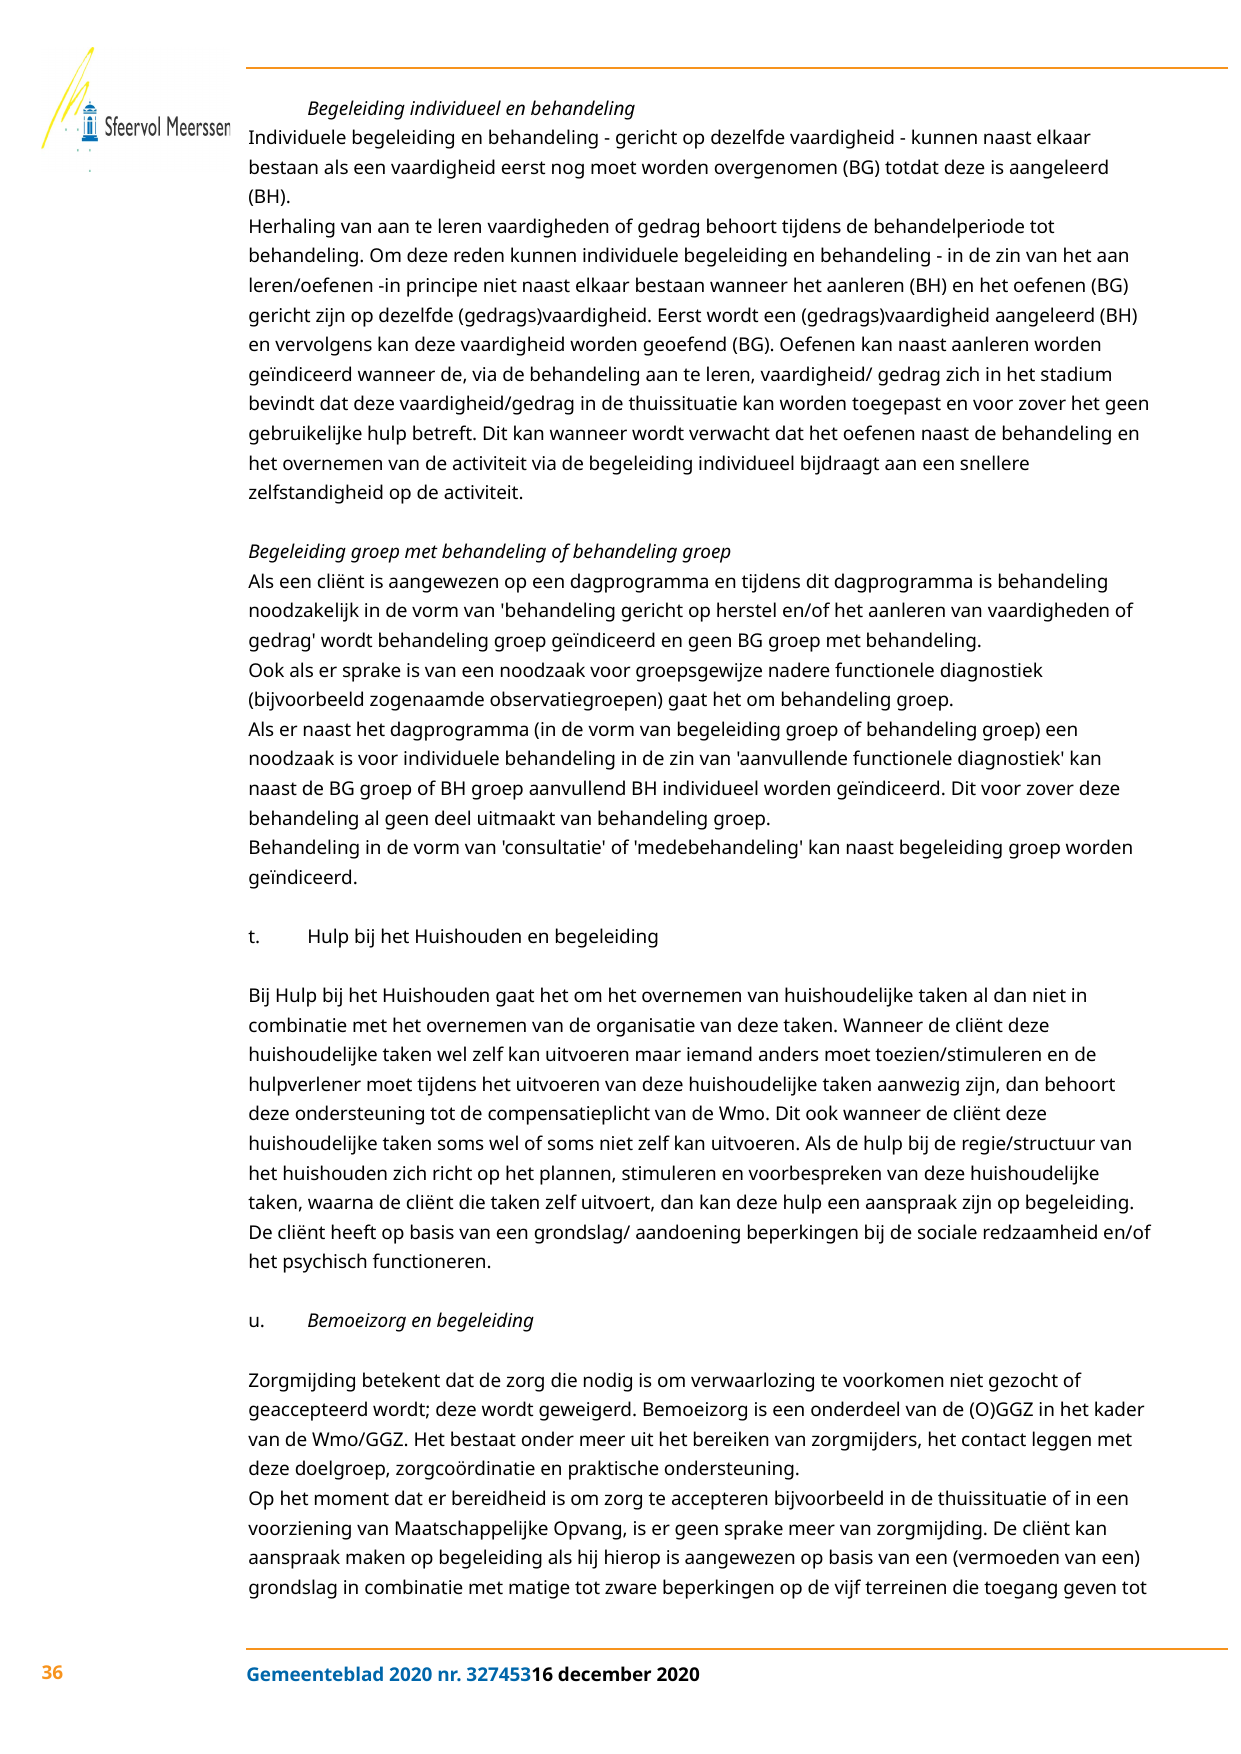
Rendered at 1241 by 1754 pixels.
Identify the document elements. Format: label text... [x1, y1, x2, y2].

list Bemoeizorg en begeleiding [248, 1308, 1152, 1333]
text Als een cliënt is aangewezen op een dagprogramma en tijdens dit dagprogramma is behandeling noodzakelijk in de vorm van 'behandeling gericht op herstel en/of het aanleren van vaardigheden of gedrag' wordt behandeling groep geïndiceerd en geen BG groep met behandeling. [248, 568, 1152, 653]
text Individuele begeleiding en behandeling - gericht op dezelfde vaardigheid - kunnen naast elkaar bestaan als een vaardigheid eerst nog moet worden overgenomen (BG) totdat deze is aangeleerd (BH). [248, 124, 1152, 209]
list Hulp bij het Huishouden en begeleiding [248, 923, 1152, 949]
text Zorgmijding betekent dat de zorg die nodig is om verwaarlozing te voorkomen niet gezocht of geaccepteerd wordt; deze wordt geweigerd. Bemoeizorg is een onderdeel van de (O)GGZ in het kader van de Wmo/GGZ. Het bestaat onder meer uit het bereiken van zorgmijders, het contact leggen met deze doelgroep, zorgcoördinatie en praktische ondersteuning. [248, 1367, 1152, 1481]
list Begeleiding individueel en behandeling [248, 95, 1152, 121]
text Bij Hulp bij het Huishouden gaat het om het overnemen van huishoudelijke taken al dan niet in combinatie met het overnemen van de organisatie van deze taken. Wanneer de cliënt deze huishoudelijke taken wel zelf kan uitvoeren maar iemand anders moet toezien/stimuleren en de hulpverlener moet tijdens het uitvoeren van deze huishoudelijke taken aanwezig zijn, dan behoort deze ondersteuning tot de compensatieplicht van de Wmo. Dit ook wanneer de cliënt deze huishoudelijke taken soms wel of soms niet zelf kan uitvoeren. Als de hulp bij de regie/structuur van het huishouden zich richt op het plannen, stimuleren en voorbespreken van deze huishoudelijke taken, waarna de cliënt die taken zelf uitvoert, dan kan deze hulp een aanspraak zijn op begeleiding. De cliënt heeft op basis van een grondslag/ aandoening beperkingen bij de sociale redzaamheid en/of het psychisch functioneren. [248, 982, 1152, 1274]
text Herhaling van aan te leren vaardigheden of gedrag behoort tijdens de behandelperiode tot behandeling. Om deze reden kunnen individuele begeleiding en behandeling - in de zin van het aan leren/oefenen -in principe niet naast elkaar bestaan wanneer het aanleren (BH) en het oefenen (BG) gericht zijn op dezelfde (gedrags)vaardigheid. Eerst wordt een (gedrags)vaardigheid aangeleerd (BH) en vervolgens kan deze vaardigheid worden geoefend (BG). Oefenen kan naast aanleren worden geïndiceerd wanneer de, via de behandeling aan te leren, vaardigheid/ gedrag zich in het stadium bevindt dat deze vaardigheid/gedrag in de thuissituatie kan worden toegepast en voor zover het geen gebruikelijke hulp betreft. Dit kan wanneer wordt verwacht dat het oefenen naast de behandeling en het overnemen van de activiteit via de begeleiding individueel bijdraagt aan een snellere zelfstandigheid op de activiteit. [248, 213, 1152, 505]
picture [41, 47, 231, 172]
text Begeleiding groep met behandeling of behandeling groep [248, 538, 1152, 564]
text Behandeling in de vorm van 'consultatie' of 'medebehandeling' kan naast begeleiding groep worden geïndiceerd. [248, 834, 1152, 890]
text Op het moment dat er bereidheid is om zorg te accepteren bijvoorbeeld in de thuissituatie of in een voorziening van Maatschappelijke Opvang, is er geen sprake meer van zorgmijding. De cliënt kan aanspraak maken op begeleiding als hij hierop is aangewezen op basis van een (vermoeden van een) grondslag in combinatie met matige tot zware beperkingen op de vijf terreinen die toegang geven tot [248, 1485, 1152, 1600]
text Ook als er sprake is van een noodzaak voor groepsgewijze nadere functionele diagnostiek (bijvoorbeeld zogenaamde observatiegroepen) gaat het om behandeling groep. [248, 657, 1152, 712]
text Als er naast het dagprogramma (in de vorm van begeleiding groep of behandeling groep) een noodzaak is voor individuele behandeling in de zin van 'aanvullende functionele diagnostiek' kan naast de BG groep of BH groep aanvullend BH individueel worden geïndiceerd. Dit voor zover deze behandeling al geen deel uitmaakt van behandeling groep. [248, 716, 1152, 831]
